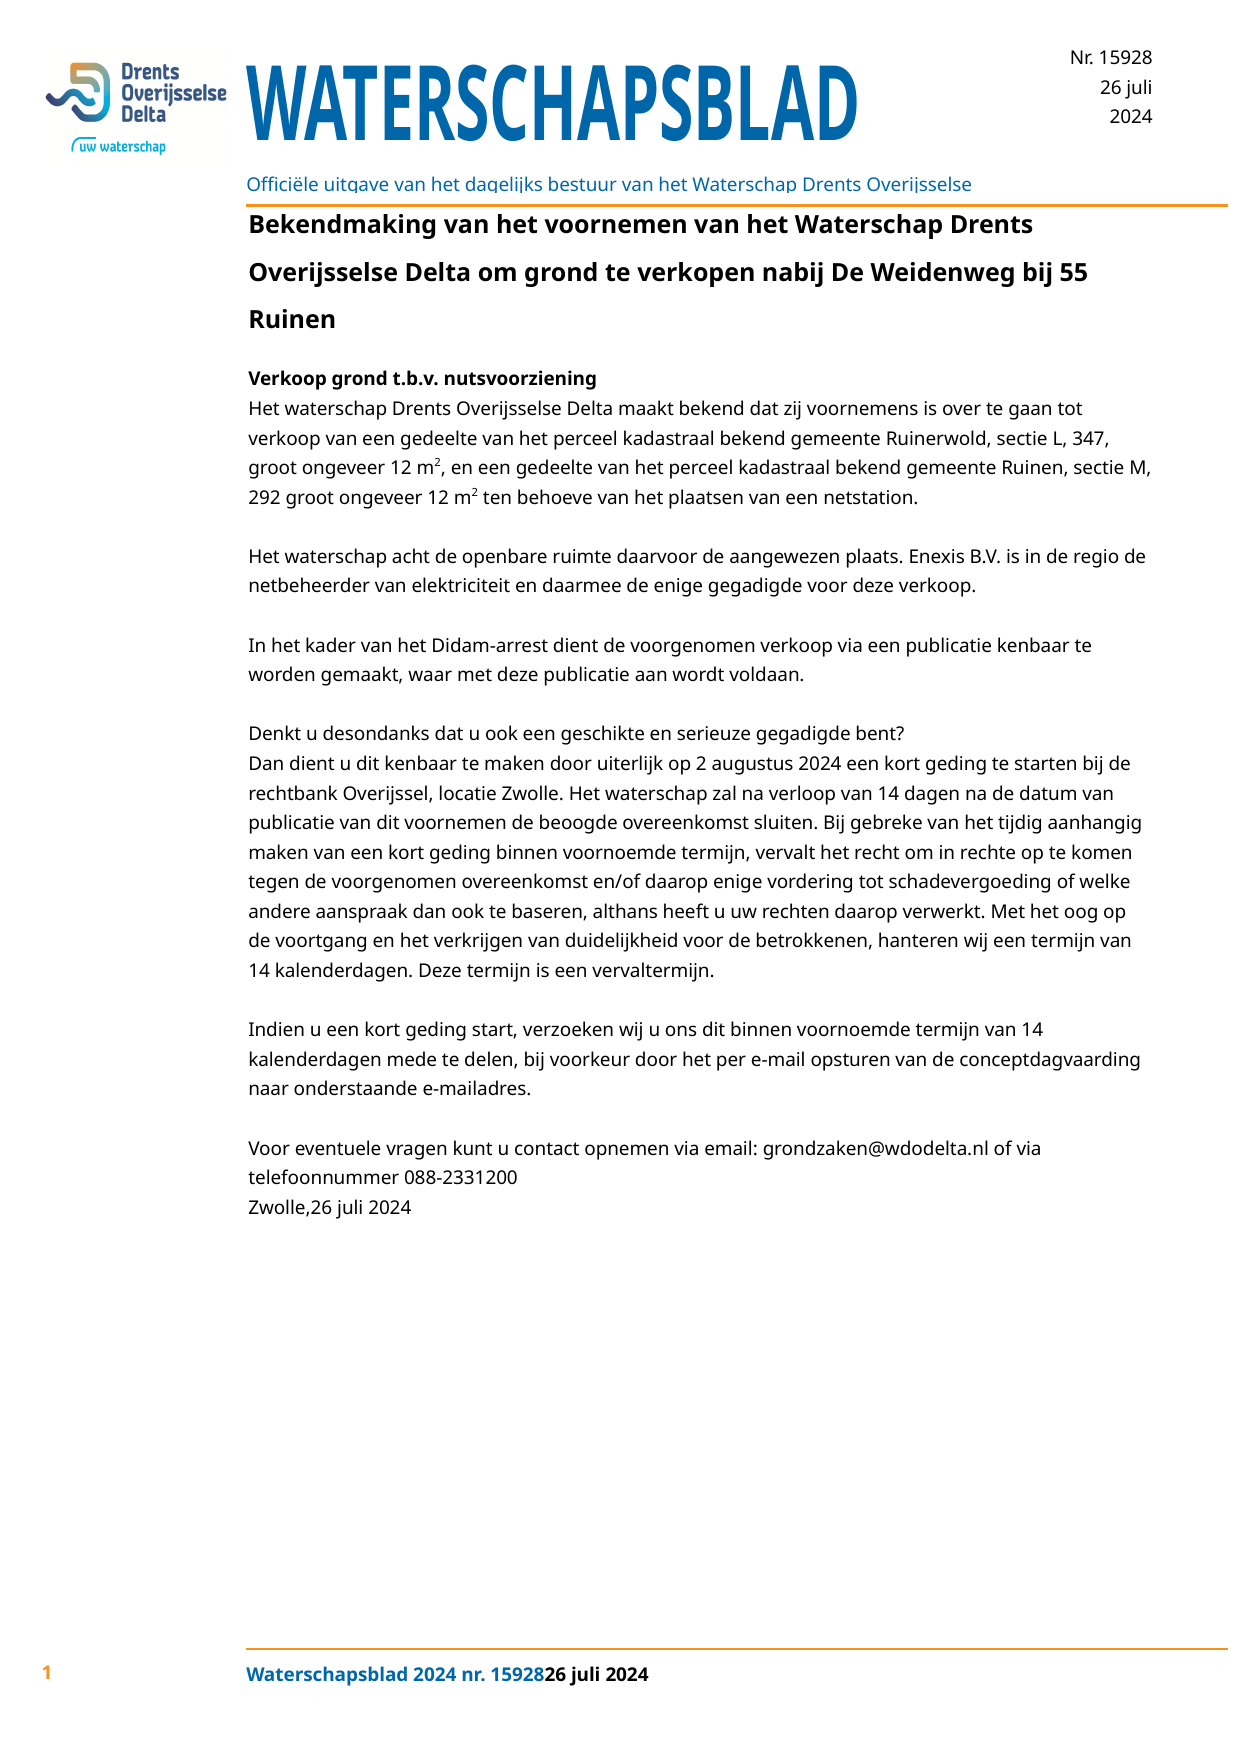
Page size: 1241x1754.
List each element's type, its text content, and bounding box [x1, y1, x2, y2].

text Verkoop grond t.b.v. nutsvoorziening [248, 366, 1152, 391]
text Voor eventuele vragen kunt u contact opnemen via email: grondzaken@wdodelta.nl of via telefoonnummer 088-2331200 [248, 1135, 1152, 1190]
text Bekendmaking van het voornemen van het Waterschap Drents Overijsselse Delta om grond te verkopen nabij De Weidenweg bij 55 Ruinen [248, 207, 1152, 336]
text Het waterschap Drents Overijsselse Delta maakt bekend dat zij voornemens is over te gaan tot verkoop van een gedeelte van het perceel kadastraal bekend gemeente Ruinerwold, sectie L, 347, groot ongeveer 12 m2, en een gedeelte van het perceel kadastraal bekend gemeente Ruinen, sectie M, 292 groot ongeveer 12 m2 ten behoeve van het plaatsen van een netstation. [248, 395, 1152, 509]
text Indien u een kort geding start, verzoeken wij u ons dit binnen voornoemde termijn van 14 kalenderdagen mede te delen, bij voorkeur door het per e-mail opsturen van de conceptdagvaarding naar onderstaande e-mailadres. [248, 1016, 1152, 1101]
picture [41, 47, 231, 172]
text Zwolle,26 juli 2024 [248, 1194, 1152, 1219]
text In het kader van het Didam-arrest dient de voorgenomen verkoop via een publicatie kenbaar te worden gemaakt, waar met deze publicatie aan wordt voldaan. [248, 632, 1152, 687]
text Denkt u desondanks dat u ook een geschikte en serieuze gegadigde bent? [248, 721, 1152, 746]
text Dan dient u dit kenbaar te maken door uiterlijk op 2 augustus 2024 een kort geding te starten bij de rechtbank Overijssel, locatie Zwolle. Het waterschap zal na verloop van 14 dagen na de datum van publicatie van dit voornemen de beoogde overeenkomst sluiten. Bij gebreke van het tijdig aanhangig maken van een kort geding binnen voornoemde termijn, vervalt het recht om in rechte op te komen tegen de voorgenomen overeenkomst en/of daarop enige vordering tot schadevergoeding of welke andere aanspraak dan ook te baseren, althans heeft u uw rechten daarop verwerkt. Met het oog op de voortgang en het verkrijgen van duidelijkheid voor de betrokkenen, hanteren wij een termijn van 14 kalenderdagen. Deze termijn is een vervaltermijn. [248, 750, 1152, 983]
text Het waterschap acht de openbare ruimte daarvoor de aangewezen plaats. Enexis B.V. is in de regio de netbeheerder van elektriciteit en daarmee de enige gegadigde voor deze verkoop. [248, 543, 1152, 598]
